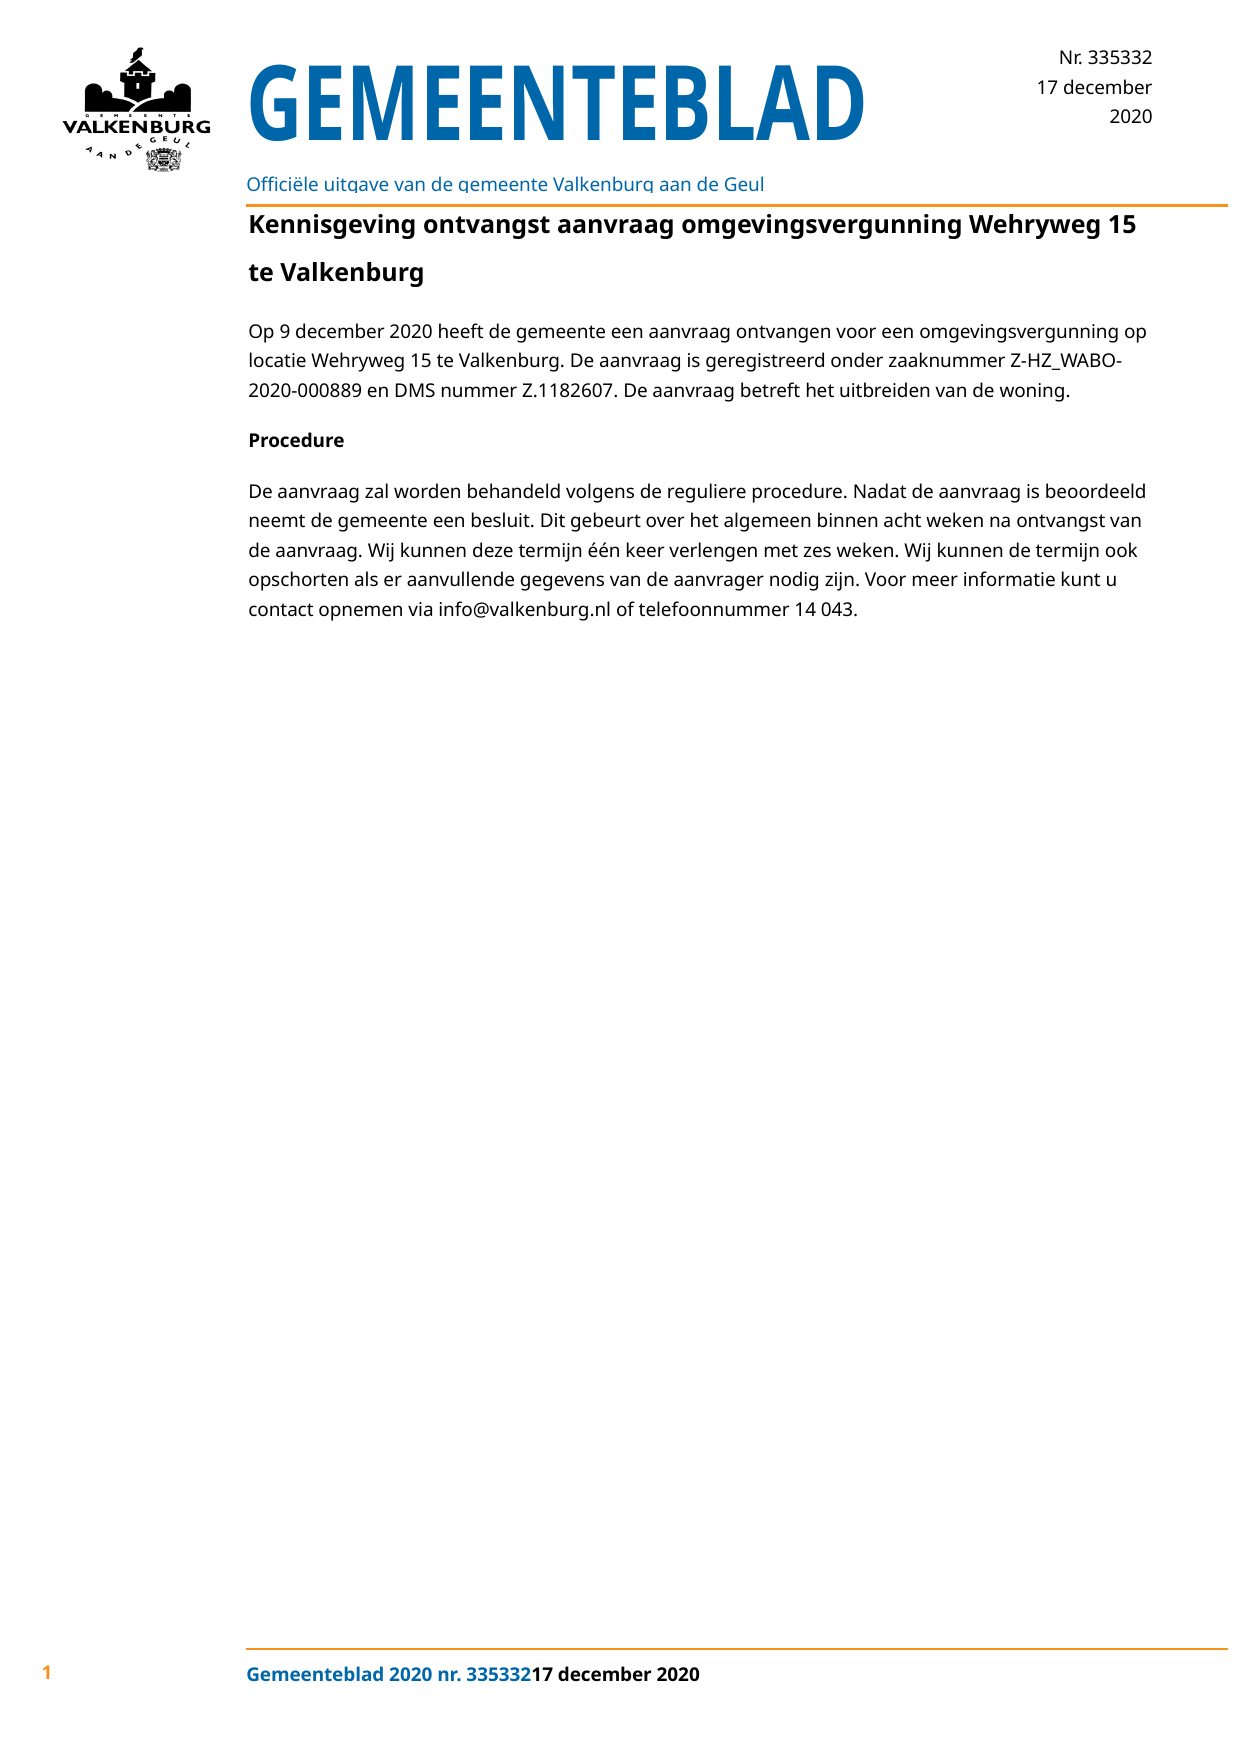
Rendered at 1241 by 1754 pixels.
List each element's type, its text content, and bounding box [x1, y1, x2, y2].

text Procedure [248, 427, 1152, 453]
picture [41, 47, 231, 172]
text Kennisgeving ontvangst aanvraag omgevingsvergunning Wehryweg 15 te Valkenburg [248, 207, 1152, 288]
text De aanvraag zal worden behandeld volgens de reguliere procedure. Nadat de aanvraag is beoordeeld neemt de gemeente een besluit. Dit gebeurt over het algemeen binnen acht weken na ontvangst van de aanvraag. Wij kunnen deze termijn één keer verlengen met zes weken. Wij kunnen de termijn ook opschorten als er aanvullende gegevens van de aanvrager nodig zijn. Voor meer informatie kunt u contact opnemen via info@valkenburg.nl of telefoonnummer 14 043. [248, 478, 1152, 622]
text Op 9 december 2020 heeft de gemeente een aanvraag ontvangen voor een omgevingsvergunning op locatie Wehryweg 15 te Valkenburg. De aanvraag is geregistreerd onder zaaknummer Z-HZ_WABO-2020-000889 en DMS nummer Z.1182607. De aanvraag betreft het uitbreiden van de woning. [248, 318, 1152, 403]
